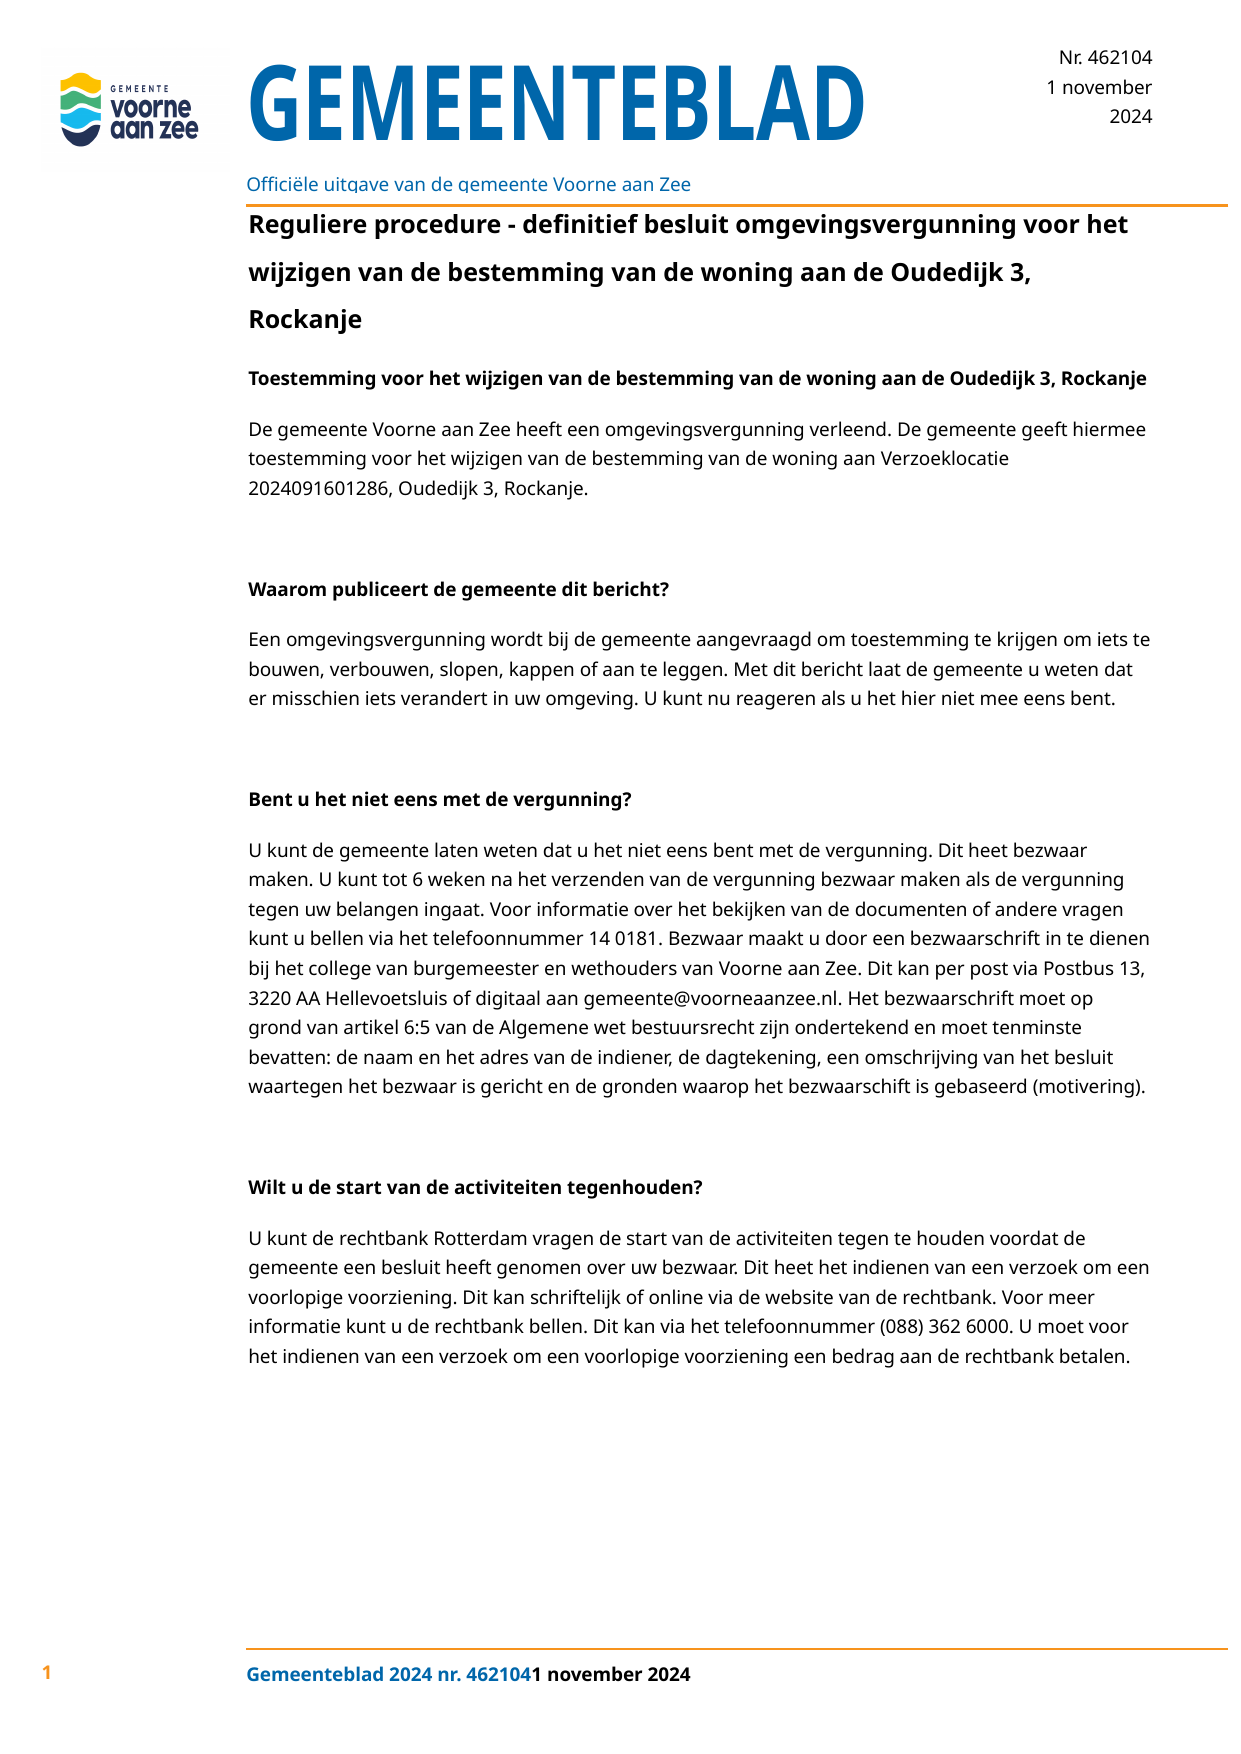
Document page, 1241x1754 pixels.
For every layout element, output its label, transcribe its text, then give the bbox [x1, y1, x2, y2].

text Een omgevingsvergunning wordt bij de gemeente aangevraagd om toestemming te krijgen om iets te bouwen, verbouwen, slopen, kappen of aan te leggen. Met dit bericht laat de gemeente u weten dat er misschien iets verandert in uw omgeving. U kunt nu reageren als u het hier niet mee eens bent. [248, 626, 1152, 711]
picture [41, 47, 231, 172]
text De gemeente Voorne aan Zee heeft een omgevingsvergunning verleend. De gemeente geeft hiermee toestemming voor het wijzigen van de bestemming van de woning aan Verzoeklocatie 2024091601286, Oudedijk 3, Rockanje. [248, 416, 1152, 501]
text U kunt de gemeente laten weten dat u het niet eens bent met de vergunning. Dit heet bezwaar maken. U kunt tot 6 weken na het verzenden van de vergunning bezwaar maken als de vergunning tegen uw belangen ingaat. Voor informatie over het bekijken van de documenten of andere vragen kunt u bellen via het telefoonnummer 14 0181. Bezwaar maakt u door een bezwaarschrift in te dienen bij het college van burgemeester en wethouders van Voorne aan Zee. Dit kan per post via Postbus 13, 3220 AA Hellevoetsluis of digitaal aan gemeente@voorneaanzee.nl. Het bezwaarschrift moet op grond van artikel 6:5 van de Algemene wet bestuursrecht zijn ondertekend en moet tenminste bevatten: de naam en het adres van de indiener, de dagtekening, een omschrijving van het besluit waartegen het bezwaar is gericht en de gronden waarop het bezwaarschift is gebaseerd (motivering). [248, 837, 1152, 1099]
text Bent u het niet eens met de vergunning? [248, 786, 1152, 812]
text Waarom publiceert de gemeente dit bericht? [248, 576, 1152, 602]
text Reguliere procedure - definitief besluit omgevingsvergunning voor het wijzigen van de bestemming van de woning aan de Oudedijk 3, Rockanje [248, 207, 1152, 336]
text Toestemming voor het wijzigen van de bestemming van de woning aan de Oudedijk 3, Rockanje [248, 366, 1152, 391]
text Wilt u de start van de activiteiten tegenhouden? [248, 1174, 1152, 1200]
text U kunt de rechtbank Rotterdam vragen de start van de activiteiten tegen te houden voordat de gemeente een besluit heeft genomen over uw bezwaar. Dit heet het indienen van een verzoek om een voorlopige voorziening. Dit kan schriftelijk of online via de website van de rechtbank. Voor meer informatie kunt u de rechtbank bellen. Dit kan via het telefoonnummer (088) 362 6000. U moet voor het indienen van een verzoek om een voorlopige voorziening een bedrag aan de rechtbank betalen. [248, 1225, 1152, 1369]
